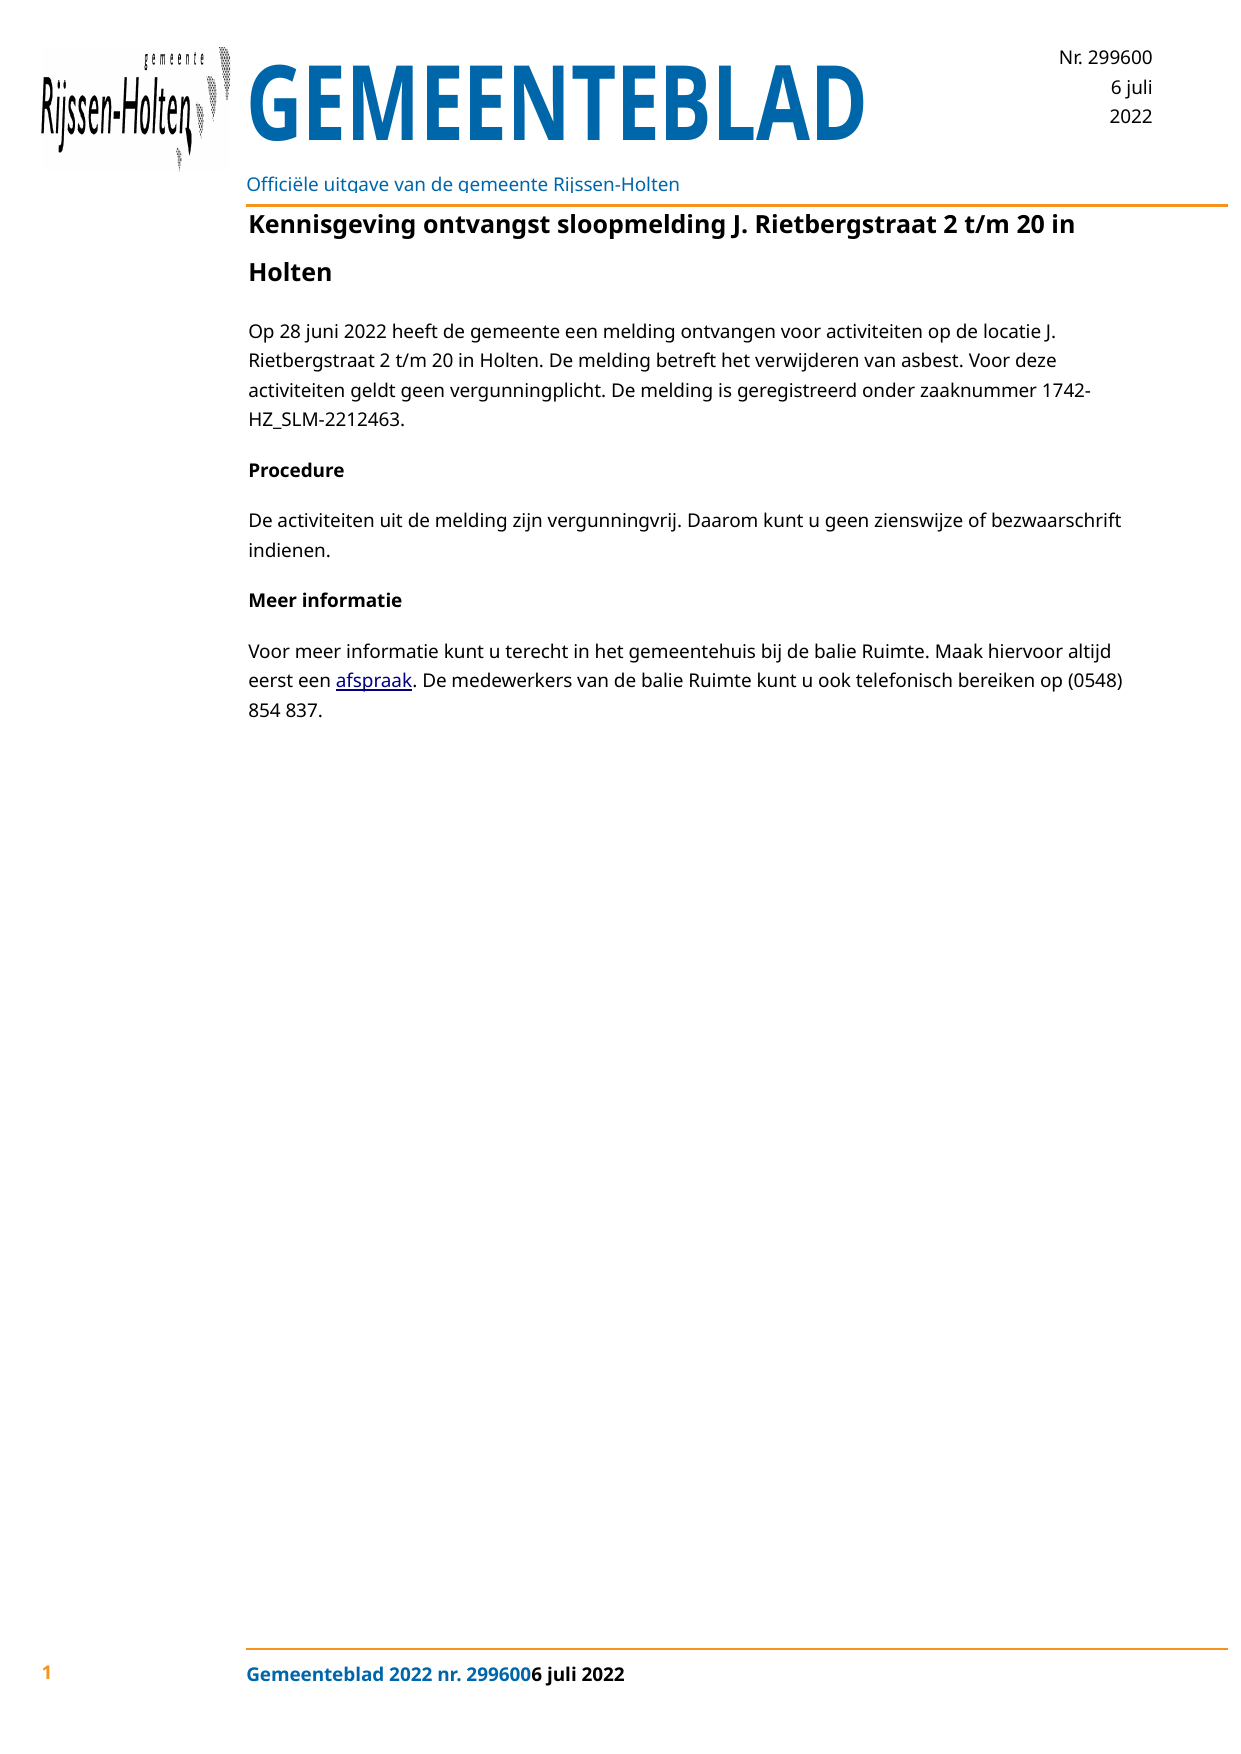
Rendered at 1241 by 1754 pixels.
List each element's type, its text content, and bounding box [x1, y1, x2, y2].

text Voor meer informatie kunt u terecht in het gemeentehuis bij de balie Ruimte. Maak hiervoor altijd eerst een afspraak. De medewerkers van de balie Ruimte kunt u ook telefonisch bereiken op (0548) 854 837. [248, 638, 1152, 723]
text Procedure [248, 457, 1152, 483]
text Meer informatie [248, 587, 1152, 613]
text Kennisgeving ontvangst sloopmelding J. Rietbergstraat 2 t/m 20 in Holten [248, 207, 1152, 288]
text Op 28 juni 2022 heeft de gemeente een melding ontvangen voor activiteiten op de locatie J. Rietbergstraat 2 t/m 20 in Holten. De melding betreft het verwijderen van asbest. Voor deze activiteiten geldt geen vergunningplicht. De melding is geregistreerd onder zaaknummer 1742-HZ_SLM-2212463. [248, 318, 1152, 432]
text De activiteiten uit de melding zijn vergunningvrij. Daarom kunt u geen zienswijze of bezwaarschrift indienen. [248, 507, 1152, 563]
picture [41, 47, 231, 172]
